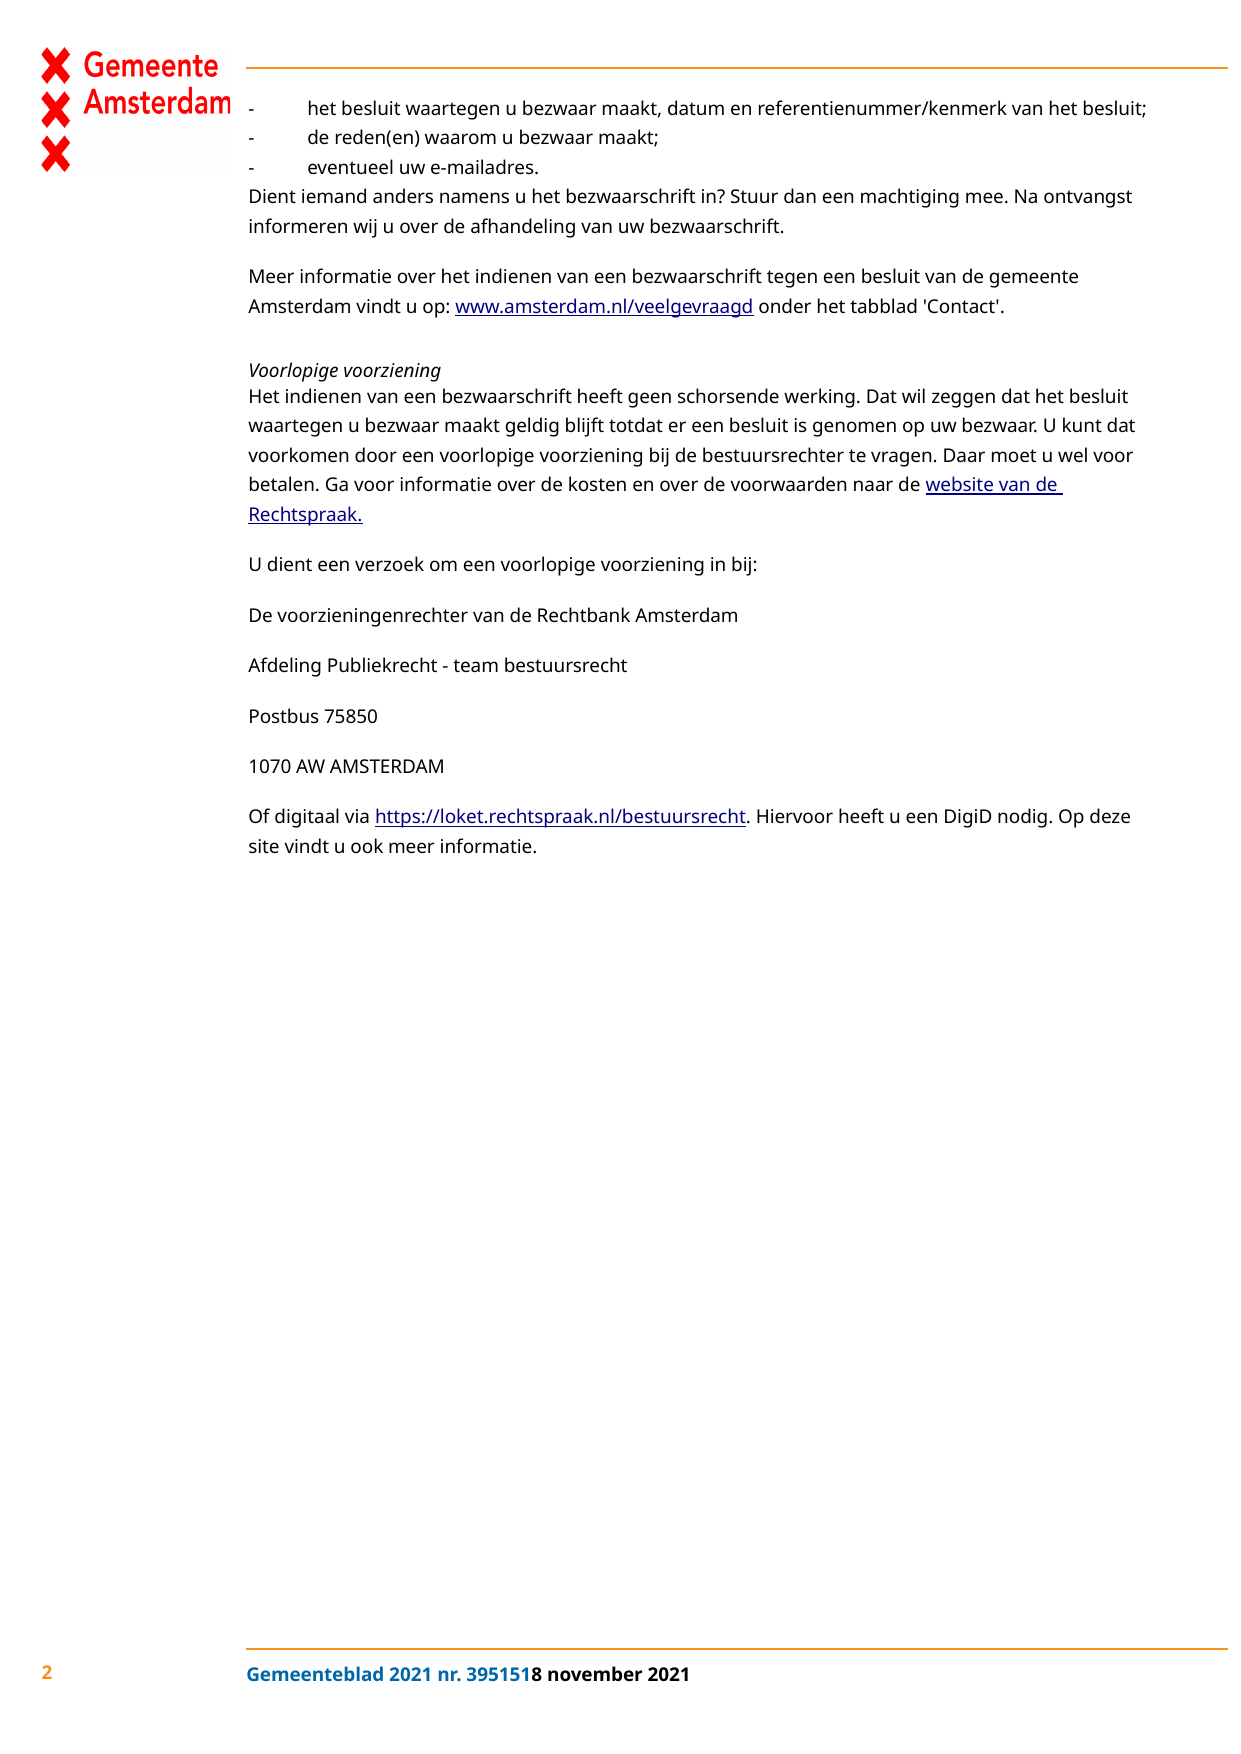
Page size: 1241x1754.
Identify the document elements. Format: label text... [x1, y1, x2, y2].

text 1070 AW AMSTERDAM [248, 753, 1152, 779]
list de reden(en) waarom u bezwaar maakt; [248, 124, 1152, 150]
text Voorlopige voorziening [248, 357, 1152, 383]
list het besluit waartegen u bezwaar maakt, datum en referentienummer/kenmerk van het besluit; [248, 95, 1152, 121]
text De voorzieningenrechter van de Rechtbank Amsterdam [248, 602, 1152, 628]
text Het indienen van een bezwaarschrift heeft geen schorsende werking. Dat wil zeggen dat het besluit waartegen u bezwaar maakt geldig blijft totdat er een besluit is genomen op uw bezwaar. U kunt dat voorkomen door een voorlopige voorziening bij de bestuursrechter te vragen. Daar moet u wel voor betalen. Ga voor informatie over de kosten en over de voorwaarden naar de website van de Rechtspraak. [248, 383, 1152, 527]
text Of digitaal via https://loket.rechtspraak.nl/bestuursrecht. Hiervoor heeft u een DigiD nodig. Op deze site vindt u ook meer informatie. [248, 804, 1152, 859]
text Postbus 75850 [248, 703, 1152, 728]
text Afdeling Publiekrecht - team bestuursrecht [248, 652, 1152, 678]
text Meer informatie over het indienen van een bezwaarschrift tegen een besluit van de gemeente Amsterdam vindt u op: www.amsterdam.nl/veelgevraagd onder het tabblad 'Contact'. [248, 263, 1152, 319]
list eventueel uw e-mailadres. [248, 154, 1152, 180]
text U dient een verzoek om een voorlopige voorziening in bij: [248, 552, 1152, 577]
picture [41, 47, 231, 172]
text Dient iemand anders namens u het bezwaarschrift in? Stuur dan een machtiging mee. Na ontvangst informeren wij u over de afhandeling van uw bezwaarschrift. [248, 183, 1152, 239]
